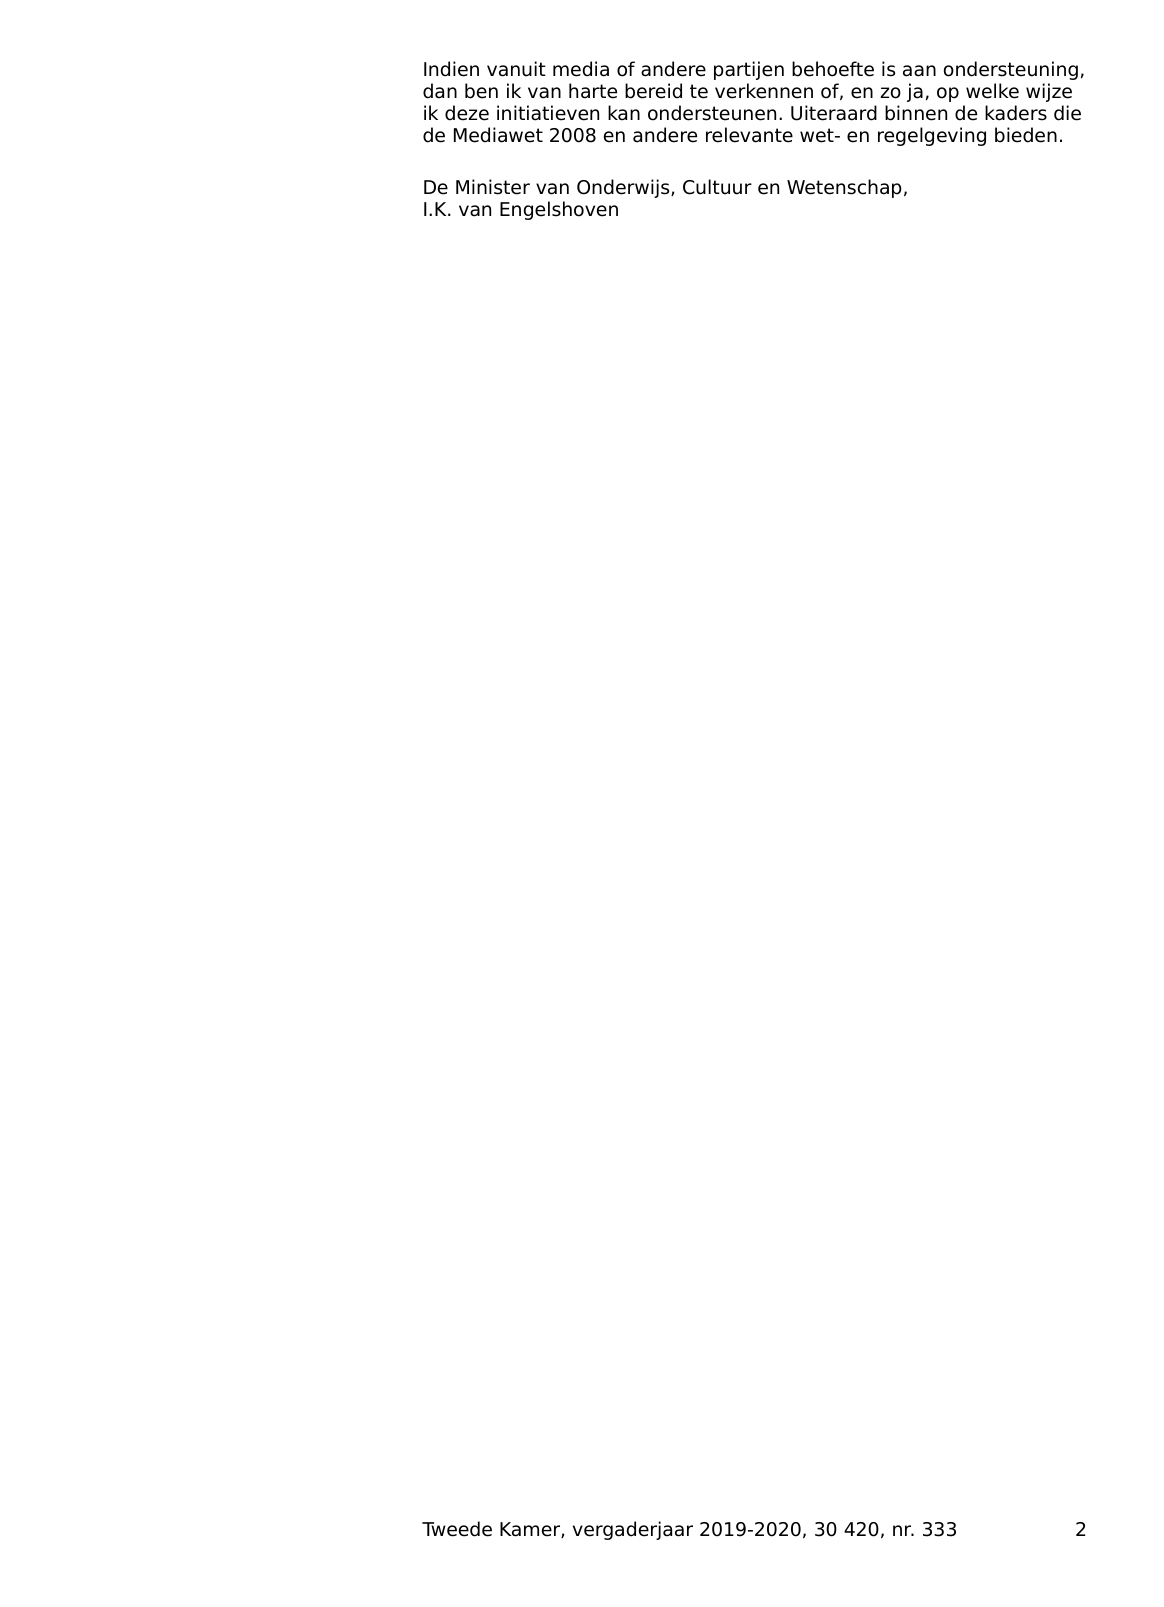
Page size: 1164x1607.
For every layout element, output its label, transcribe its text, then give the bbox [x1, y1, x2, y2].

text De Minister van Onderwijs, Cultuur en Wetenschap, I.K. van Engelshoven [422, 177, 1087, 221]
text Indien vanuit media of andere partijen behoefte is aan ondersteuning, dan ben ik van harte bereid te verkennen of, en zo ja, op welke wijze ik deze initiatieven kan ondersteunen. Uiteraard binnen de kaders die de Mediawet 2008 en andere relevante wet- en regelgeving bieden. [422, 59, 1087, 147]
